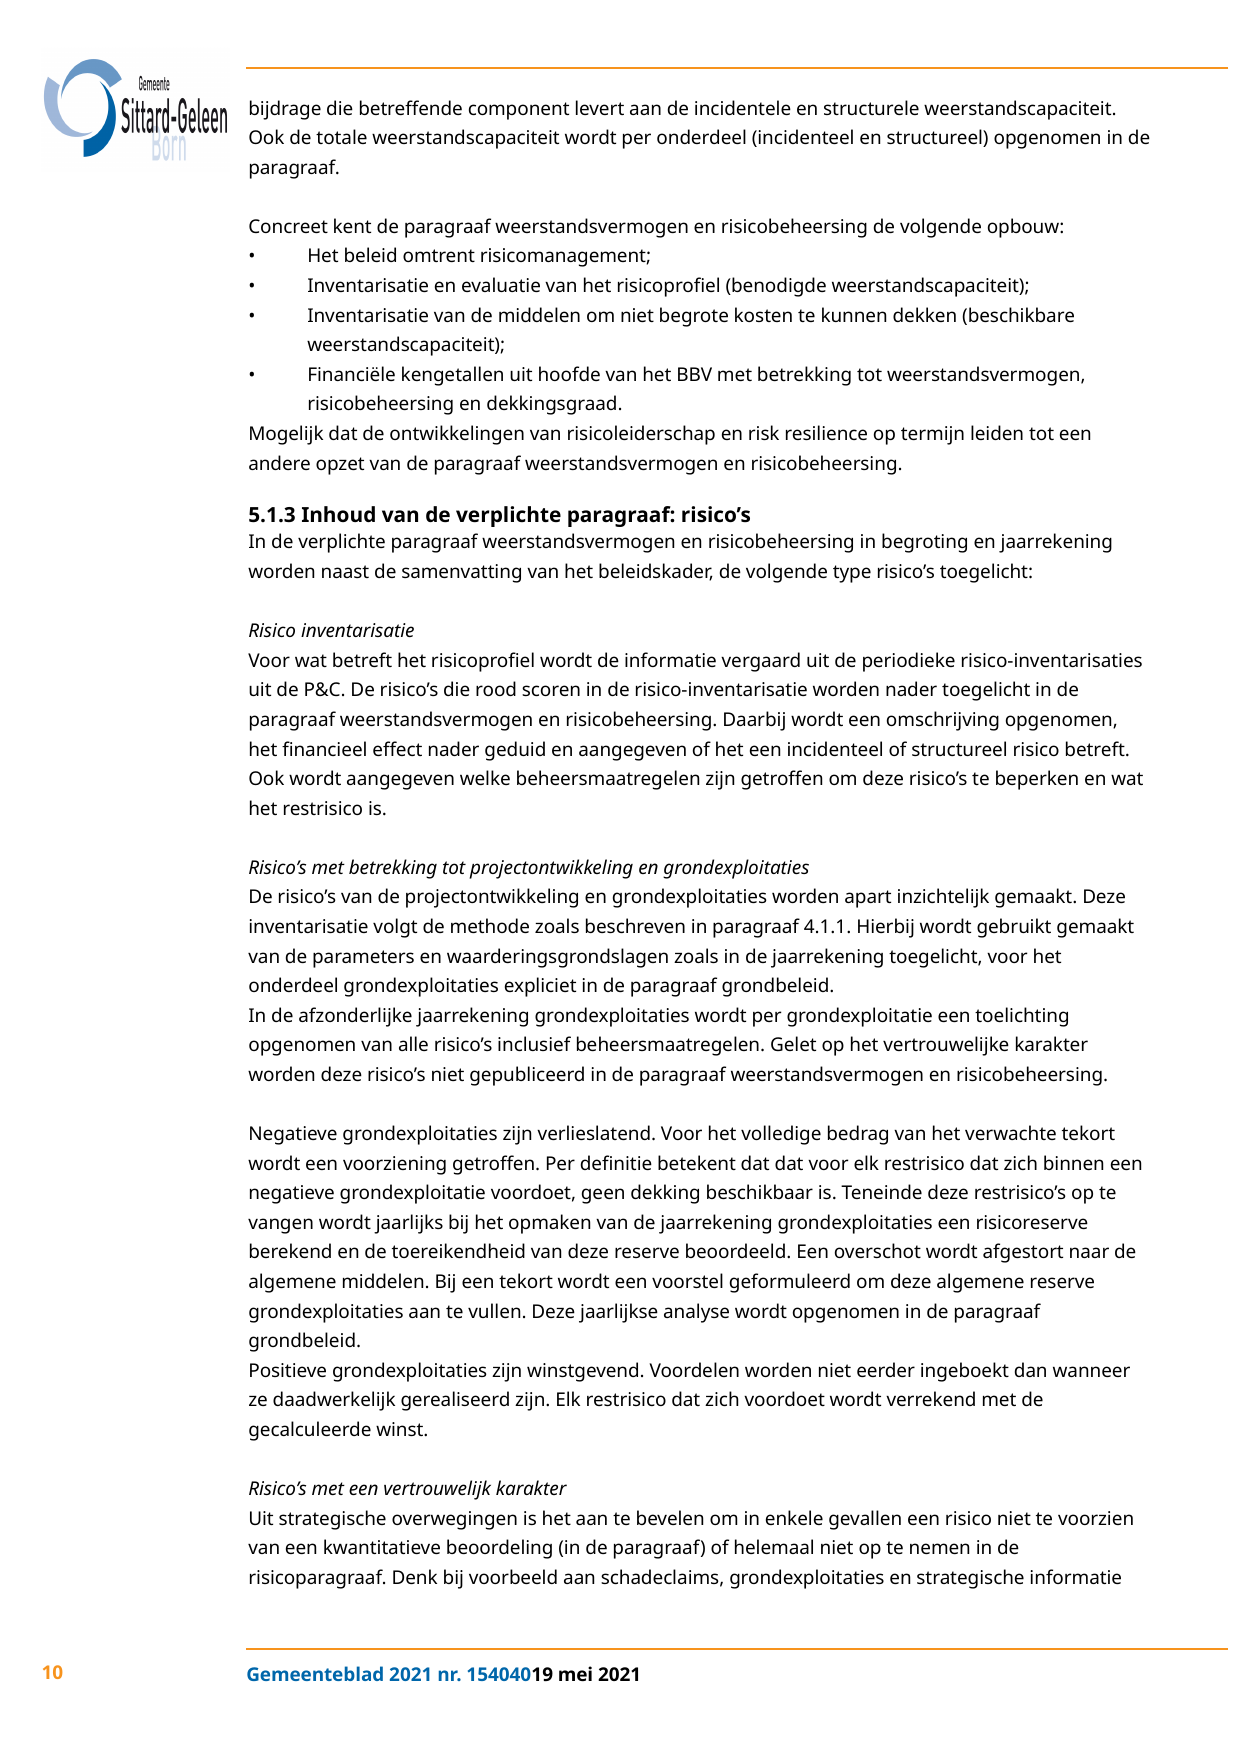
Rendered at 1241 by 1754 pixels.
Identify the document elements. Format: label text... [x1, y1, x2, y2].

text Concreet kent de paragraaf weerstandsvermogen en risicobeheersing de volgende opbouw: [248, 213, 1152, 239]
text De risico’s van de projectontwikkeling en grondexploitaties worden apart inzichtelijk gemaakt. Deze inventarisatie volgt de methode zoals beschreven in paragraaf 4.1.1. Hierbij wordt gebruikt gemaakt van de parameters en waarderingsgrondslagen zoals in de jaarrekening toegelicht, voor het onderdeel grondexploitaties expliciet in de paragraaf grondbeleid. [248, 884, 1152, 998]
picture [41, 47, 231, 172]
text Risico inventarisatie [248, 617, 1152, 643]
list Inventarisatie van de middelen om niet begrote kosten te kunnen dekken (beschikbare weerstandscapaciteit); [248, 302, 1152, 357]
text Risico’s met betrekking tot projectontwikkeling en grondexploitaties [248, 854, 1152, 880]
text In de afzonderlijke jaarrekening grondexploitaties wordt per grondexploitatie een toelichting opgenomen van alle risico’s inclusief beheersmaatregelen. Gelet op het vertrouwelijke karakter worden deze risico’s niet gepubliceerd in de paragraaf weerstandsvermogen en risicobeheersing. [248, 1002, 1152, 1087]
list Inventarisatie en evaluatie van het risicoprofiel (benodigde weerstandscapaciteit); [248, 272, 1152, 298]
text Uit strategische overwegingen is het aan te bevelen om in enkele gevallen een risico niet te voorzien van een kwantitatieve beoordeling (in de paragraaf) of helemaal niet op te nemen in de risicoparagraaf. Denk bij voorbeeld aan schadeclaims, grondexploitaties en strategische informatie [248, 1505, 1152, 1590]
list Het beleid omtrent risicomanagement; [248, 243, 1152, 268]
text bijdrage die betreffende component levert aan de incidentele en structurele weerstandscapaciteit. Ook de totale weerstandscapaciteit wordt per onderdeel (incidenteel en structureel) opgenomen in de paragraaf. [248, 95, 1152, 180]
text Positieve grondexploitaties zijn winstgevend. Voordelen worden niet eerder ingeboekt dan wanneer ze daadwerkelijk gerealiseerd zijn. Elk restrisico dat zich voordoet wordt verrekend met de gecalculeerde winst. [248, 1357, 1152, 1442]
list Financiële kengetallen uit hoofde van het BBV met betrekking tot weerstandsvermogen, risicobeheersing en dekkingsgraad. [248, 361, 1152, 416]
text In de verplichte paragraaf weerstandsvermogen en risicobeheersing in begroting en jaarrekening worden naast de samenvatting van het beleidskader, de volgende type risico’s toegelicht: [248, 529, 1152, 584]
text Negatieve grondexploitaties zijn verlieslatend. Voor het volledige bedrag van het verwachte tekort wordt een voorziening getroffen. Per definitie betekent dat dat voor elk restrisico dat zich binnen een negatieve grondexploitatie voordoet, geen dekking beschikbaar is. Teneinde deze restrisico’s op te vangen wordt jaarlijks bij het opmaken van de jaarrekening grondexploitaties een risicoreserve berekend en de toereikendheid van deze reserve beoordeeld. Een overschot wordt afgestort naar de algemene middelen. Bij een tekort wordt een voorstel geformuleerd om deze algemene reserve grondexploitaties aan te vullen. Deze jaarlijkse analyse wordt opgenomen in de paragraaf grondbeleid. [248, 1120, 1152, 1353]
text Mogelijk dat de ontwikkelingen van risicoleiderschap en risk resilience op termijn leiden tot een andere opzet van de paragraaf weerstandsvermogen en risicobeheersing. [248, 420, 1152, 476]
text Voor wat betreft het risicoprofiel wordt de informatie vergaard uit de periodieke risico-inventarisaties uit de P&C. De risico’s die rood scoren in de risico-inventarisatie worden nader toegelicht in de paragraaf weerstandsvermogen en risicobeheersing. Daarbij wordt een omschrijving opgenomen, het financieel effect nader geduid en aangegeven of het een incidenteel of structureel risico betreft. Ook wordt aangegeven welke beheersmaatregelen zijn getroffen om deze risico’s te beperken en wat het restrisico is. [248, 647, 1152, 821]
text Risico’s met een vertrouwelijk karakter [248, 1475, 1152, 1501]
text 5.1.3 Inhoud van de verplichte paragraaf: risico’s [248, 500, 1152, 529]
